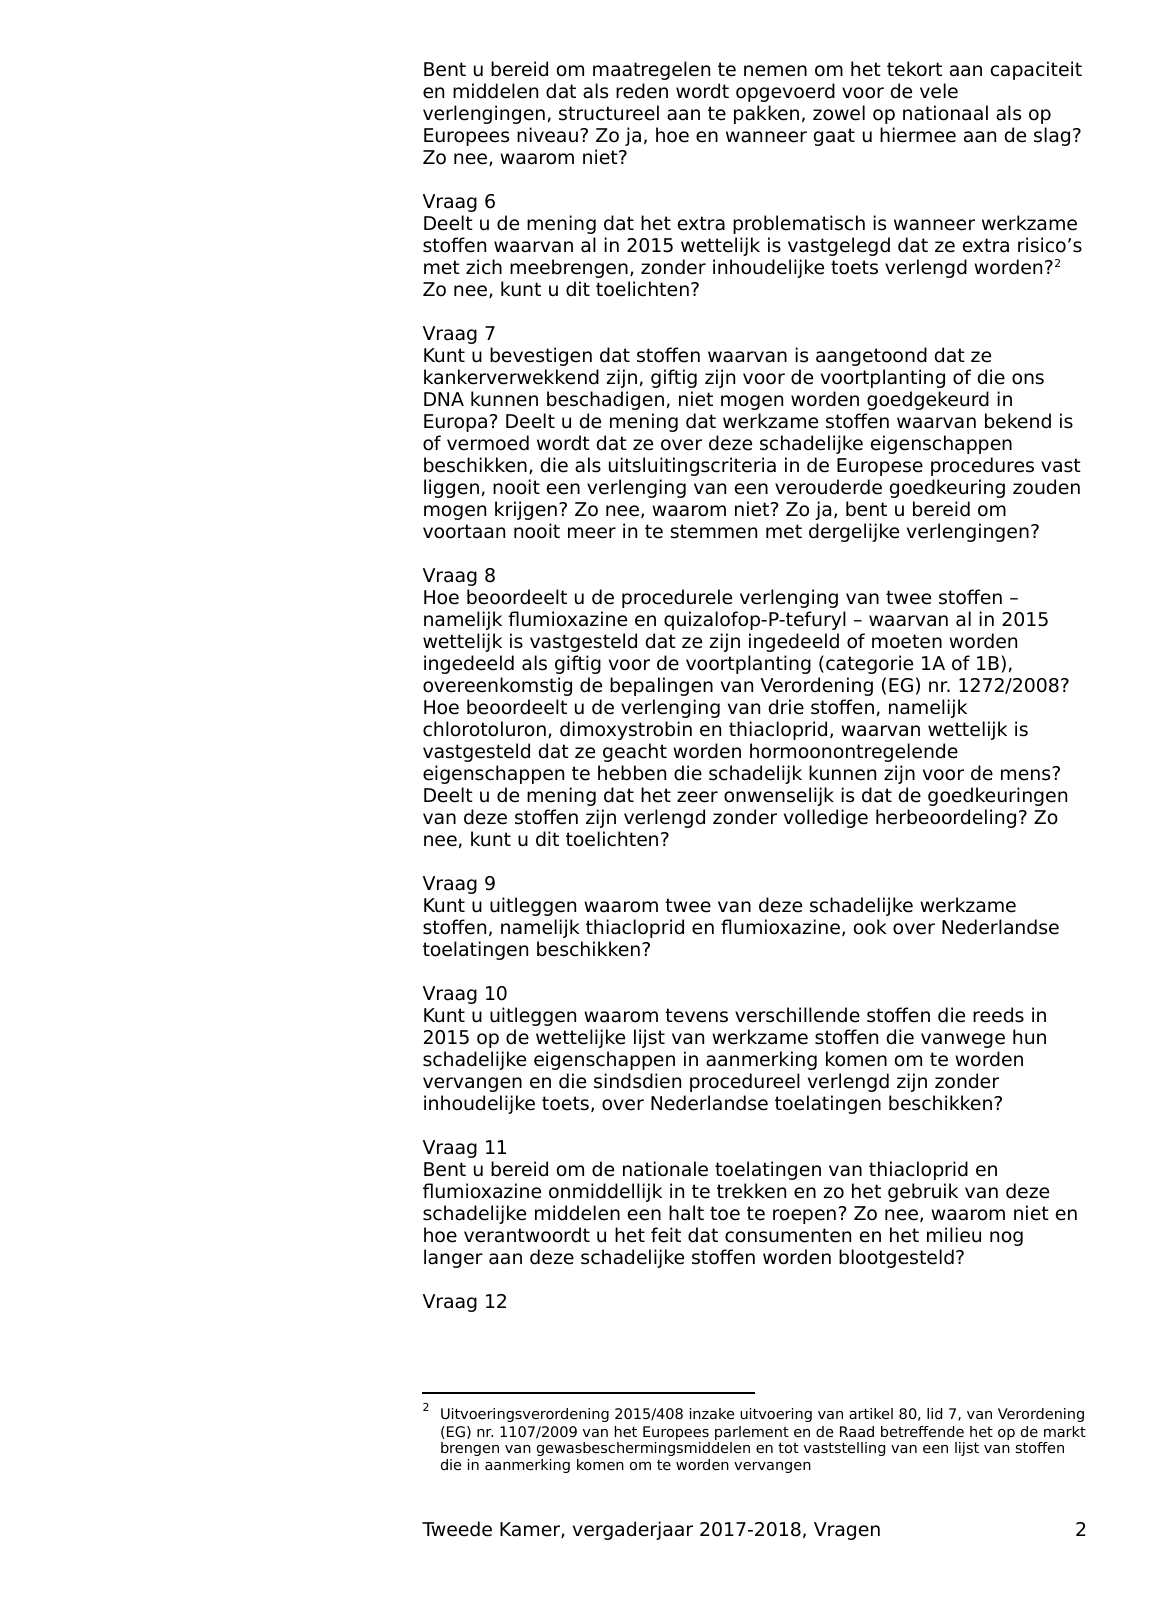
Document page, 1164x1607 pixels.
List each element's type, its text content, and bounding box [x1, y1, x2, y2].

text Vraag 8 [422, 565, 1087, 587]
text Bent u bereid om maatregelen te nemen om het tekort aan capaciteit en middelen dat als reden wordt opgevoerd voor de vele verlengingen, structureel aan te pakken, zowel op nationaal als op Europees niveau? Zo ja, hoe en wanneer gaat u hiermee aan de slag? Zo nee, waarom niet? [422, 59, 1087, 169]
text Vraag 7 [422, 323, 1087, 345]
text Uitvoeringsverordening 2015/408 inzake uitvoering van artikel 80, lid 7, van Verordening (EG) nr. 1107/2009 van het Europees parlement en de Raad betreffende het op de markt brengen van gewasbeschermingsmiddelen en tot vaststelling van een lijst van stoffen die in aanmerking komen om te worden vervangen [422, 1402, 1087, 1474]
text Deelt u de mening dat het extra problematisch is wanneer werkzame stoffen waarvan al in 2015 wettelijk is vastgelegd dat ze extra risico’s met zich meebrengen, zonder inhoudelijke toets verlengd worden? Zo nee, kunt u dit toelichten? [422, 213, 1087, 301]
text Vraag 11 [422, 1137, 1087, 1159]
text Vraag 12 [422, 1291, 1087, 1313]
text Vraag 10 [422, 983, 1087, 1005]
text Hoe beoordeelt u de procedurele verlenging van twee stoffen – namelijk flumioxazine en quizalofop-P-tefuryl – waarvan al in 2015 wettelijk is vastgesteld dat ze zijn ingedeeld of moeten worden ingedeeld als giftig voor de voortplanting (categorie 1A of 1B), overeenkomstig de bepalingen van Verordening (EG) nr. 1272/2008? Hoe beoordeelt u de verlenging van drie stoffen, namelijk chlorotoluron, dimoxystrobin en thiacloprid, waarvan wettelijk is vastgesteld dat ze geacht worden hormoonontregelende eigenschappen te hebben die schadelijk kunnen zijn voor de mens? Deelt u de mening dat het zeer onwenselijk is dat de goedkeuringen van deze stoffen zijn verlengd zonder volledige herbeoordeling? Zo nee, kunt u dit toelichten? [422, 587, 1087, 851]
text Vraag 6 [422, 191, 1087, 213]
text Kunt u uitleggen waarom tevens verschillende stoffen die reeds in 2015 op de wettelijke lijst van werkzame stoffen die vanwege hun schadelijke eigenschappen in aanmerking komen om te worden vervangen en die sindsdien procedureel verlengd zijn zonder inhoudelijke toets, over Nederlandse toelatingen beschikken? [422, 1005, 1087, 1115]
text Vraag 9 [422, 873, 1087, 895]
text Bent u bereid om de nationale toelatingen van thiacloprid en flumioxazine onmiddellijk in te trekken en zo het gebruik van deze schadelijke middelen een halt toe te roepen? Zo nee, waarom niet en hoe verantwoordt u het feit dat consumenten en het milieu nog langer aan deze schadelijke stoffen worden blootgesteld? [422, 1159, 1087, 1269]
text Kunt u uitleggen waarom twee van deze schadelijke werkzame stoffen, namelijk thiacloprid en flumioxazine, ook over Nederlandse toelatingen beschikken? [422, 895, 1087, 961]
text Kunt u bevestigen dat stoffen waarvan is aangetoond dat ze kankerverwekkend zijn, giftig zijn voor de voortplanting of die ons DNA kunnen beschadigen, niet mogen worden goedgekeurd in Europa? Deelt u de mening dat werkzame stoffen waarvan bekend is of vermoed wordt dat ze over deze schadelijke eigenschappen beschikken, die als uitsluitingscriteria in de Europese procedures vast liggen, nooit een verlenging van een verouderde goedkeuring zouden mogen krijgen? Zo nee, waarom niet? Zo ja, bent u bereid om voortaan nooit meer in te stemmen met dergelijke verlengingen? [422, 345, 1087, 543]
